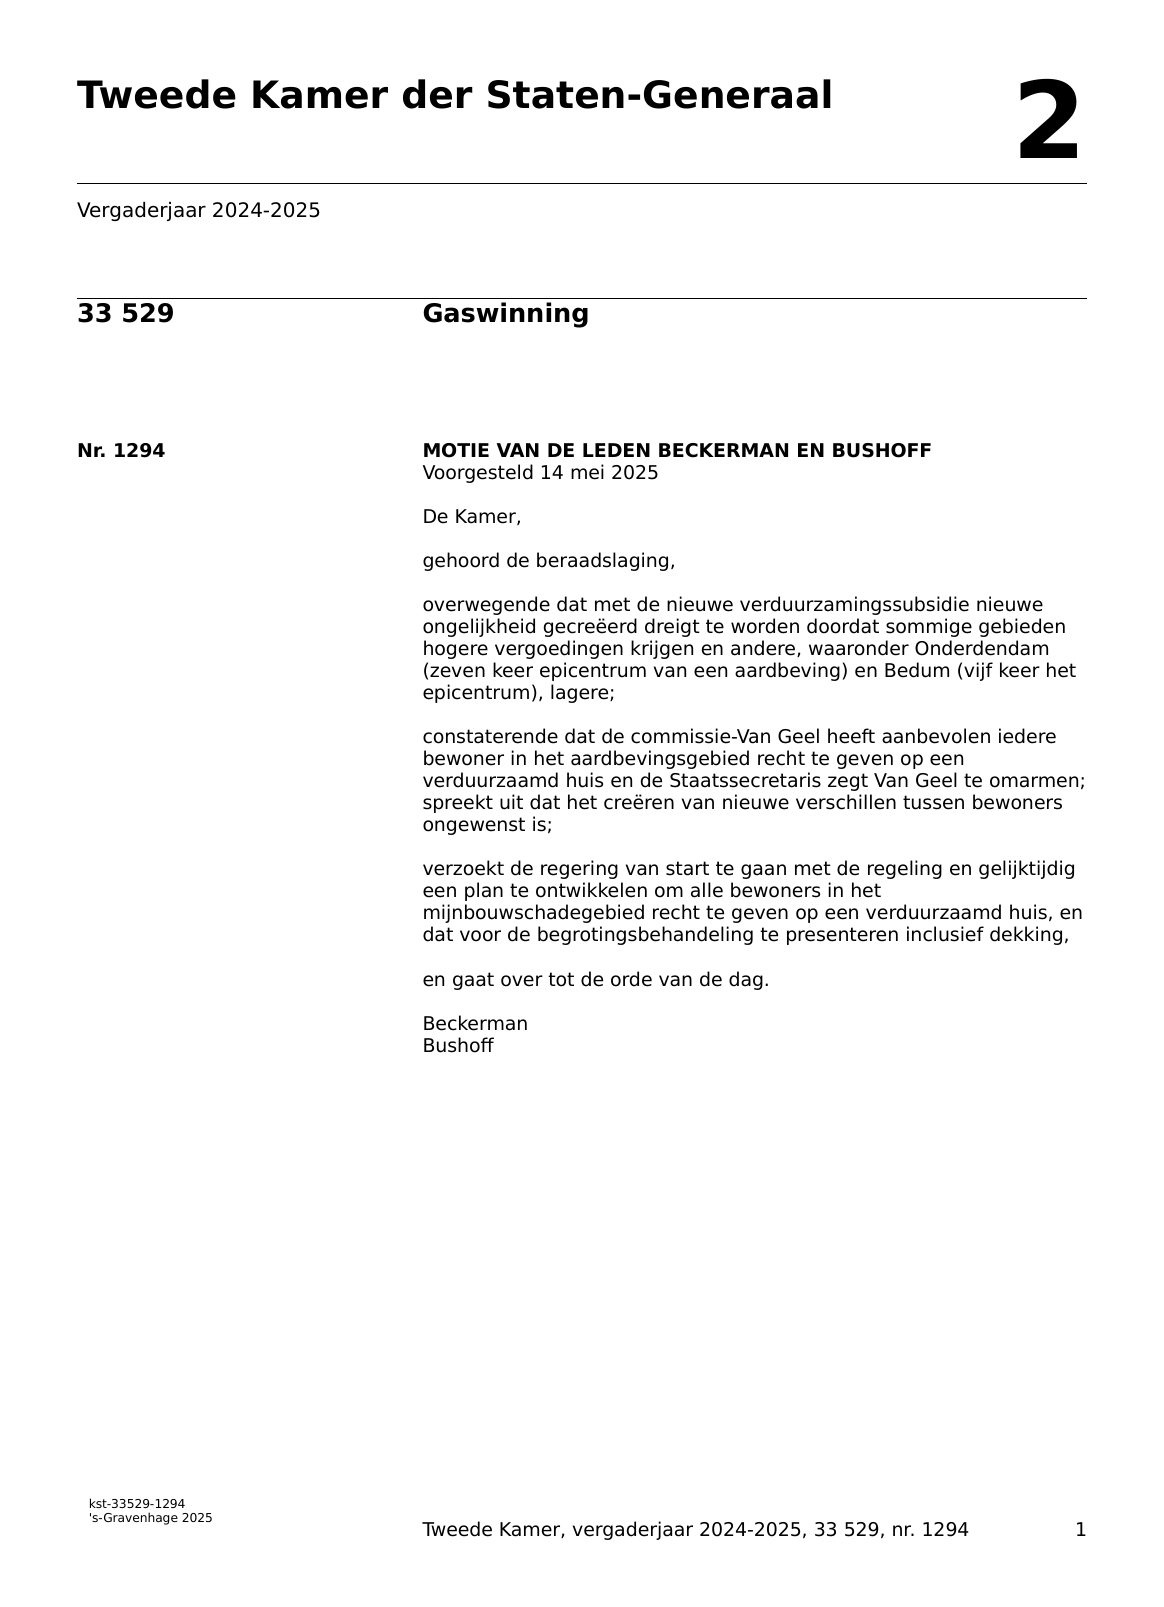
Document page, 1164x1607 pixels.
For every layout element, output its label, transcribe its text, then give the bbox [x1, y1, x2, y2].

table_cell Vergaderjaar 2024-2025 [77, 184, 1087, 298]
text verzoekt de regering van start te gaan met de regeling en gelijktijdig een plan te ontwikkelen om alle bewoners in het mijnbouwschadegebied recht te geven op een verduurzaamd huis, en dat voor de begrotingsbehandeling te presenteren inclusief dekking, [422, 858, 1087, 946]
text De Kamer, [422, 506, 1087, 528]
text Beckerman [422, 1013, 1087, 1034]
text spreekt uit dat het creëren van nieuwe verschillen tussen bewoners ongewenst is; [422, 792, 1087, 836]
table_header 2 [886, 59, 1087, 183]
subtitle Nr. 1294 MOTIE VAN DE LEDEN BECKERMAN EN BUSHOFF [77, 440, 1087, 462]
text Voorgesteld 14 mei 2025 [422, 462, 1087, 484]
subtitle 33 529 Gaswinning [77, 299, 1087, 329]
text gehoord de beraadslaging, [422, 550, 1087, 572]
table_header Tweede Kamer der Staten-Generaal [77, 59, 886, 183]
text constaterende dat de commissie-Van Geel heeft aanbevolen iedere bewoner in het aardbevingsgebied recht te geven op een verduurzaamd huis en de Staatssecretaris zegt Van Geel te omarmen; [422, 726, 1087, 792]
text overwegende dat met de nieuwe verduurzamingssubsidie nieuwe ongelijkheid gecreëerd dreigt te worden doordat sommige gebieden hogere vergoedingen krijgen en andere, waaronder Onderdendam (zeven keer epicentrum van een aardbeving) en Bedum (vijf keer het epicentrum), lagere; [422, 594, 1087, 704]
text kst-33529-1294 [88, 1497, 323, 1511]
text 's-Gravenhage 2025 [88, 1511, 323, 1525]
text en gaat over tot de orde van de dag. [422, 968, 1087, 990]
text Bushoff [422, 1034, 1087, 1057]
